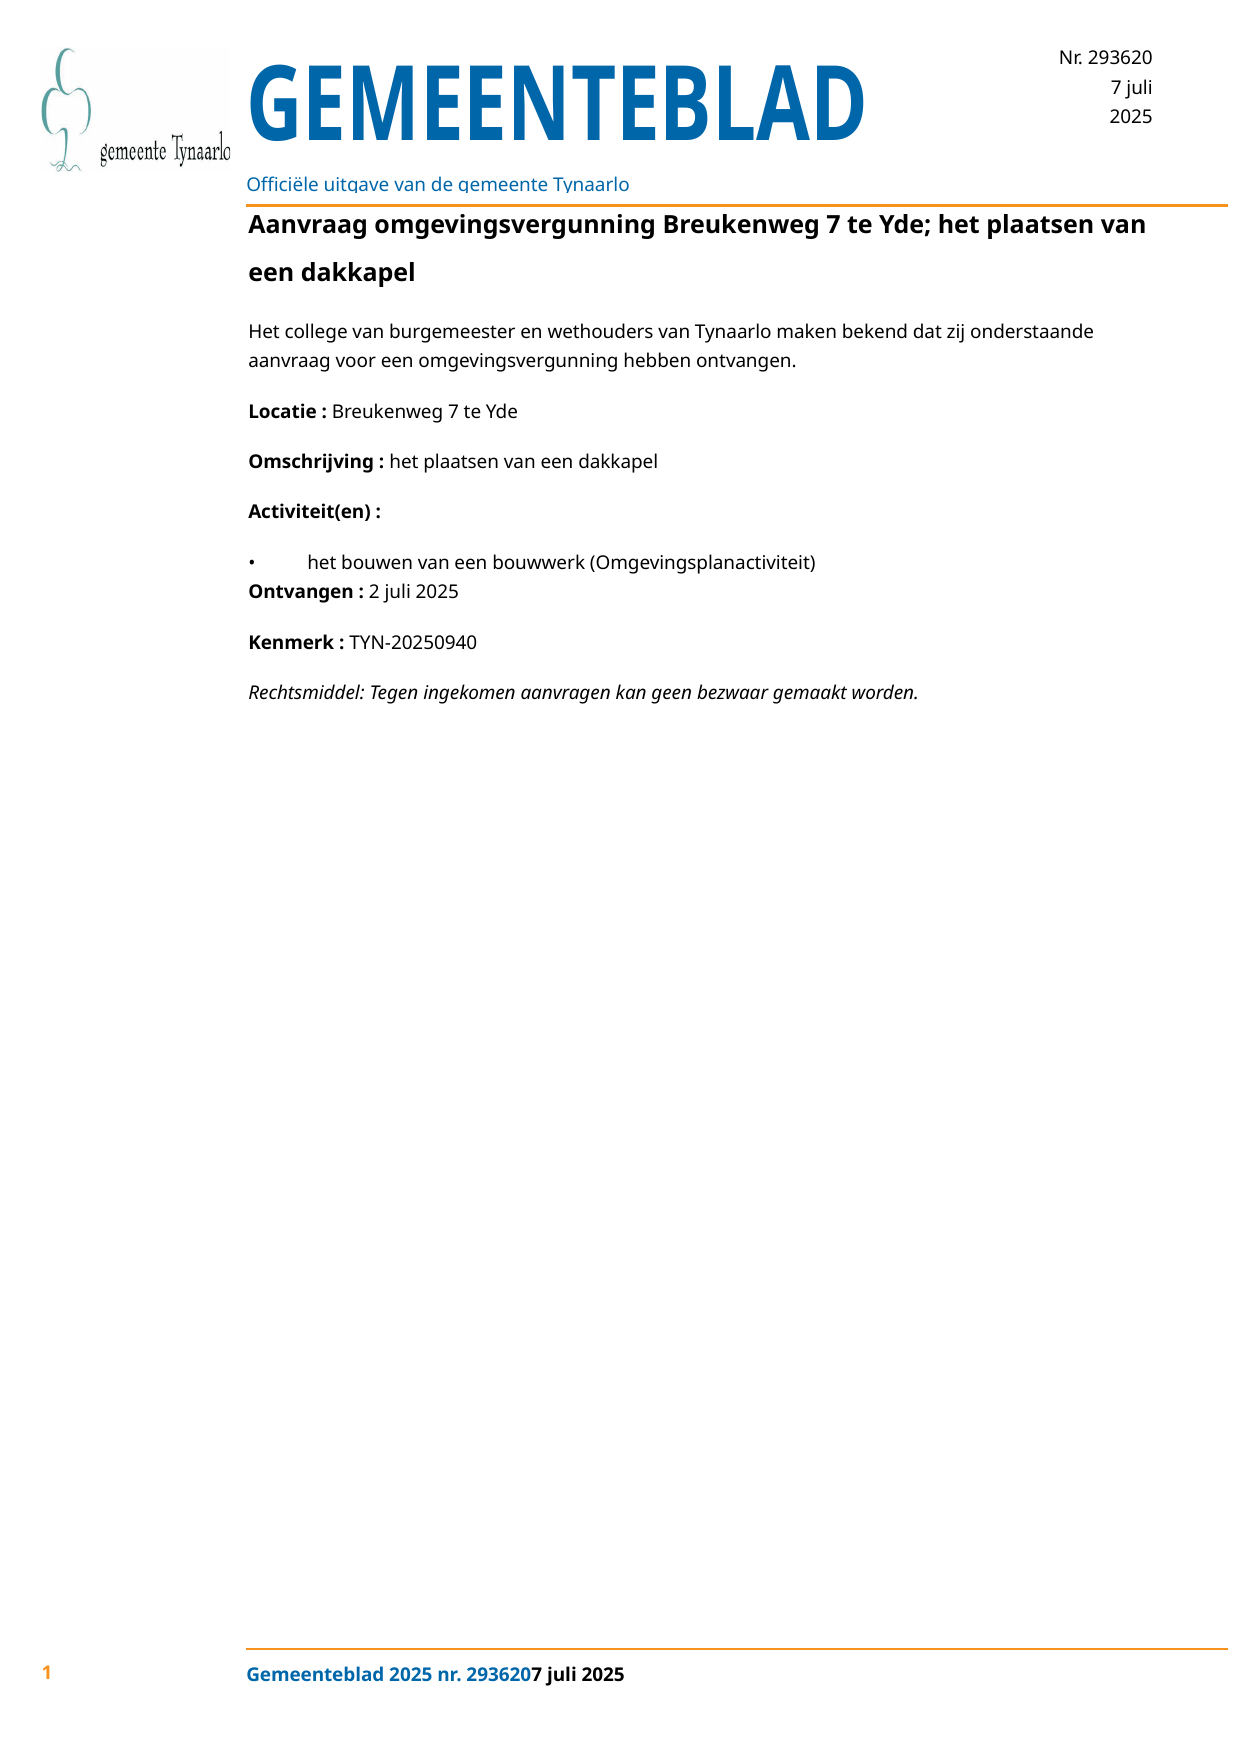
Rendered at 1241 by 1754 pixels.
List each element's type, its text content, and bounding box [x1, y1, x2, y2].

text Rechtsmiddel: Tegen ingekomen aanvragen kan geen bezwaar gemaakt worden. [248, 679, 1152, 705]
picture [41, 47, 231, 172]
text Locatie : Breukenweg 7 te Yde [248, 398, 1152, 424]
list het bouwen van een bouwwerk (Omgevingsplanactiviteit) [248, 549, 1152, 575]
text Activiteit(en) : [248, 499, 1152, 524]
text Het college van burgemeester en wethouders van Tynaarlo maken bekend dat zij onderstaande aanvraag voor een omgevingsvergunning hebben ontvangen. [248, 318, 1152, 373]
text Kenmerk : TYN-20250940 [248, 629, 1152, 655]
text Omschrijving : het plaatsen van een dakkapel [248, 448, 1152, 474]
text Ontvangen : 2 juli 2025 [248, 579, 1152, 604]
text Aanvraag omgevingsvergunning Breukenweg 7 te Yde; het plaatsen van een dakkapel [248, 207, 1152, 288]
